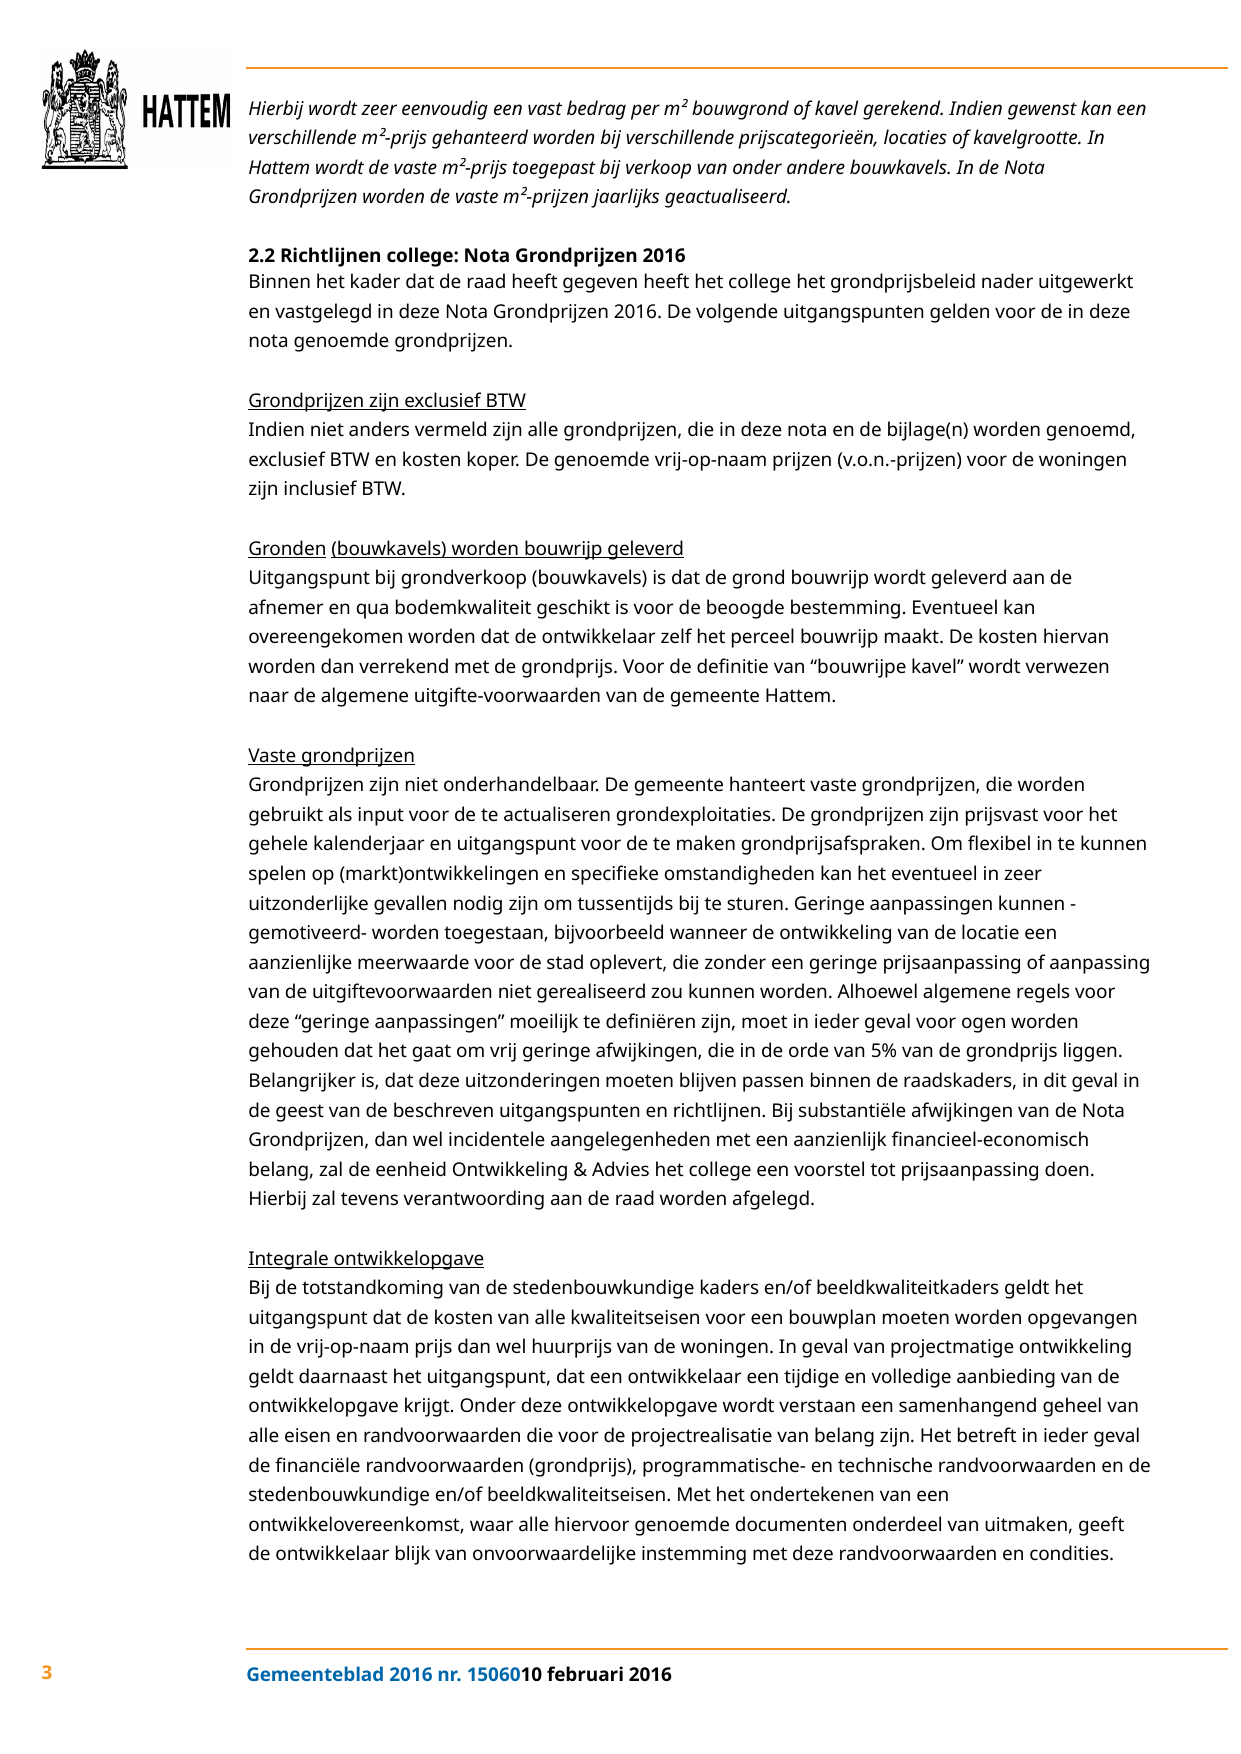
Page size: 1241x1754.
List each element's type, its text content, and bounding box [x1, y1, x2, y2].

text Gronden (bouwkavels) worden bouwrijp geleverd [248, 535, 1152, 560]
text Bij de totstandkoming van de stedenbouwkundige kaders en/of beeldkwaliteitkaders geldt het uitgangspunt dat de kosten van alle kwaliteitseisen voor een bouwplan moeten worden opgevangen in de vrij-op-naam prijs dan wel huurprijs van de woningen. In geval van projectmatige ontwikkeling geldt daarnaast het uitgangspunt, dat een ontwikkelaar een tijdige en volledige aanbieding van de ontwikkelopgave krijgt. Onder deze ontwikkelopgave wordt verstaan een samenhangend geheel van alle eisen en randvoorwaarden die voor de projectrealisatie van belang zijn. Het betreft in ieder geval de financiële randvoorwaarden (grondprijs), programmatische- en technische randvoorwaarden en de stedenbouwkundige en/of beeldkwaliteitseisen. Met het ondertekenen van een ontwikkelovereenkomst, waar alle hiervoor genoemde documenten onderdeel van uitmaken, geeft de ontwikkelaar blijk van onvoorwaardelijke instemming met deze randvoorwaarden en condities. [248, 1274, 1152, 1566]
picture [41, 47, 231, 172]
text Indien niet anders vermeld zijn alle grondprijzen, die in deze nota en de bijlage(n) worden genoemd, exclusief BTW en kosten koper. De genoemde vrij-op-naam prijzen (v.o.n.-prijzen) voor de woningen zijn inclusief BTW. [248, 416, 1152, 501]
text Binnen het kader dat de raad heeft gegeven heeft het college het grondprijsbeleid nader uitgewerkt en vastgelegd in deze Nota Grondprijzen 2016. De volgende uitgangspunten gelden voor de in deze nota genoemde grondprijzen. [248, 268, 1152, 353]
text Integrale ontwikkelopgave [248, 1245, 1152, 1270]
text Vaste grondprijzen [248, 742, 1152, 767]
text Uitgangspunt bij grondverkoop (bouwkavels) is dat de grond bouwrijp wordt geleverd aan de afnemer en qua bodemkwaliteit geschikt is voor de beoogde bestemming. Eventueel kan overeengekomen worden dat de ontwikkelaar zelf het perceel bouwrijp maakt. De kosten hiervan worden dan verrekend met de grondprijs. Voor de definitie van “bouwrijpe kavel” wordt verwezen naar de algemene uitgifte-voorwaarden van de gemeente Hattem. [248, 564, 1152, 708]
text Grondprijzen zijn exclusief BTW [248, 387, 1152, 412]
text 2.2 Richtlijnen college: Nota Grondprijzen 2016 [248, 243, 1152, 268]
text Hierbij wordt zeer eenvoudig een vast bedrag per m² bouwgrond of kavel gerekend. Indien gewenst kan een verschillende m²-prijs gehanteerd worden bij verschillende prijscategorieën, locaties of kavelgrootte. In Hattem wordt de vaste m²-prijs toegepast bij verkoop van onder andere bouwkavels. In de Nota Grondprijzen worden de vaste m²-prijzen jaarlijks geactualiseerd. [248, 95, 1152, 209]
text Grondprijzen zijn niet onderhandelbaar. De gemeente hanteert vaste grondprijzen, die worden gebruikt als input voor de te actualiseren grondexploitaties. De grondprijzen zijn prijsvast voor het gehele kalenderjaar en uitgangspunt voor de te maken grondprijsafspraken. Om flexibel in te kunnen spelen op (markt)ontwikkelingen en specifieke omstandigheden kan het eventueel in zeer uitzonderlijke gevallen nodig zijn om tussentijds bij te sturen. Geringe aanpassingen kunnen -gemotiveerd- worden toegestaan, bijvoorbeeld wanneer de ontwikkeling van de locatie een aanzienlijke meerwaarde voor de stad oplevert, die zonder een geringe prijsaanpassing of aanpassing van de uitgiftevoorwaarden niet gerealiseerd zou kunnen worden. Alhoewel algemene regels voor deze “geringe aanpassingen” moeilijk te definiëren zijn, moet in ieder geval voor ogen worden gehouden dat het gaat om vrij geringe afwijkingen, die in de orde van 5% van de grondprijs liggen. Belangrijker is, dat deze uitzonderingen moeten blijven passen binnen de raadskaders, in dit geval in de geest van de beschreven uitgangspunten en richtlijnen. Bij substantiële afwijkingen van de Nota Grondprijzen, dan wel incidentele aangelegenheden met een aanzienlijk financieel-economisch belang, zal de eenheid Ontwikkeling & Advies het college een voorstel tot prijsaanpassing doen. Hierbij zal tevens verantwoording aan de raad worden afgelegd. [248, 771, 1152, 1211]
